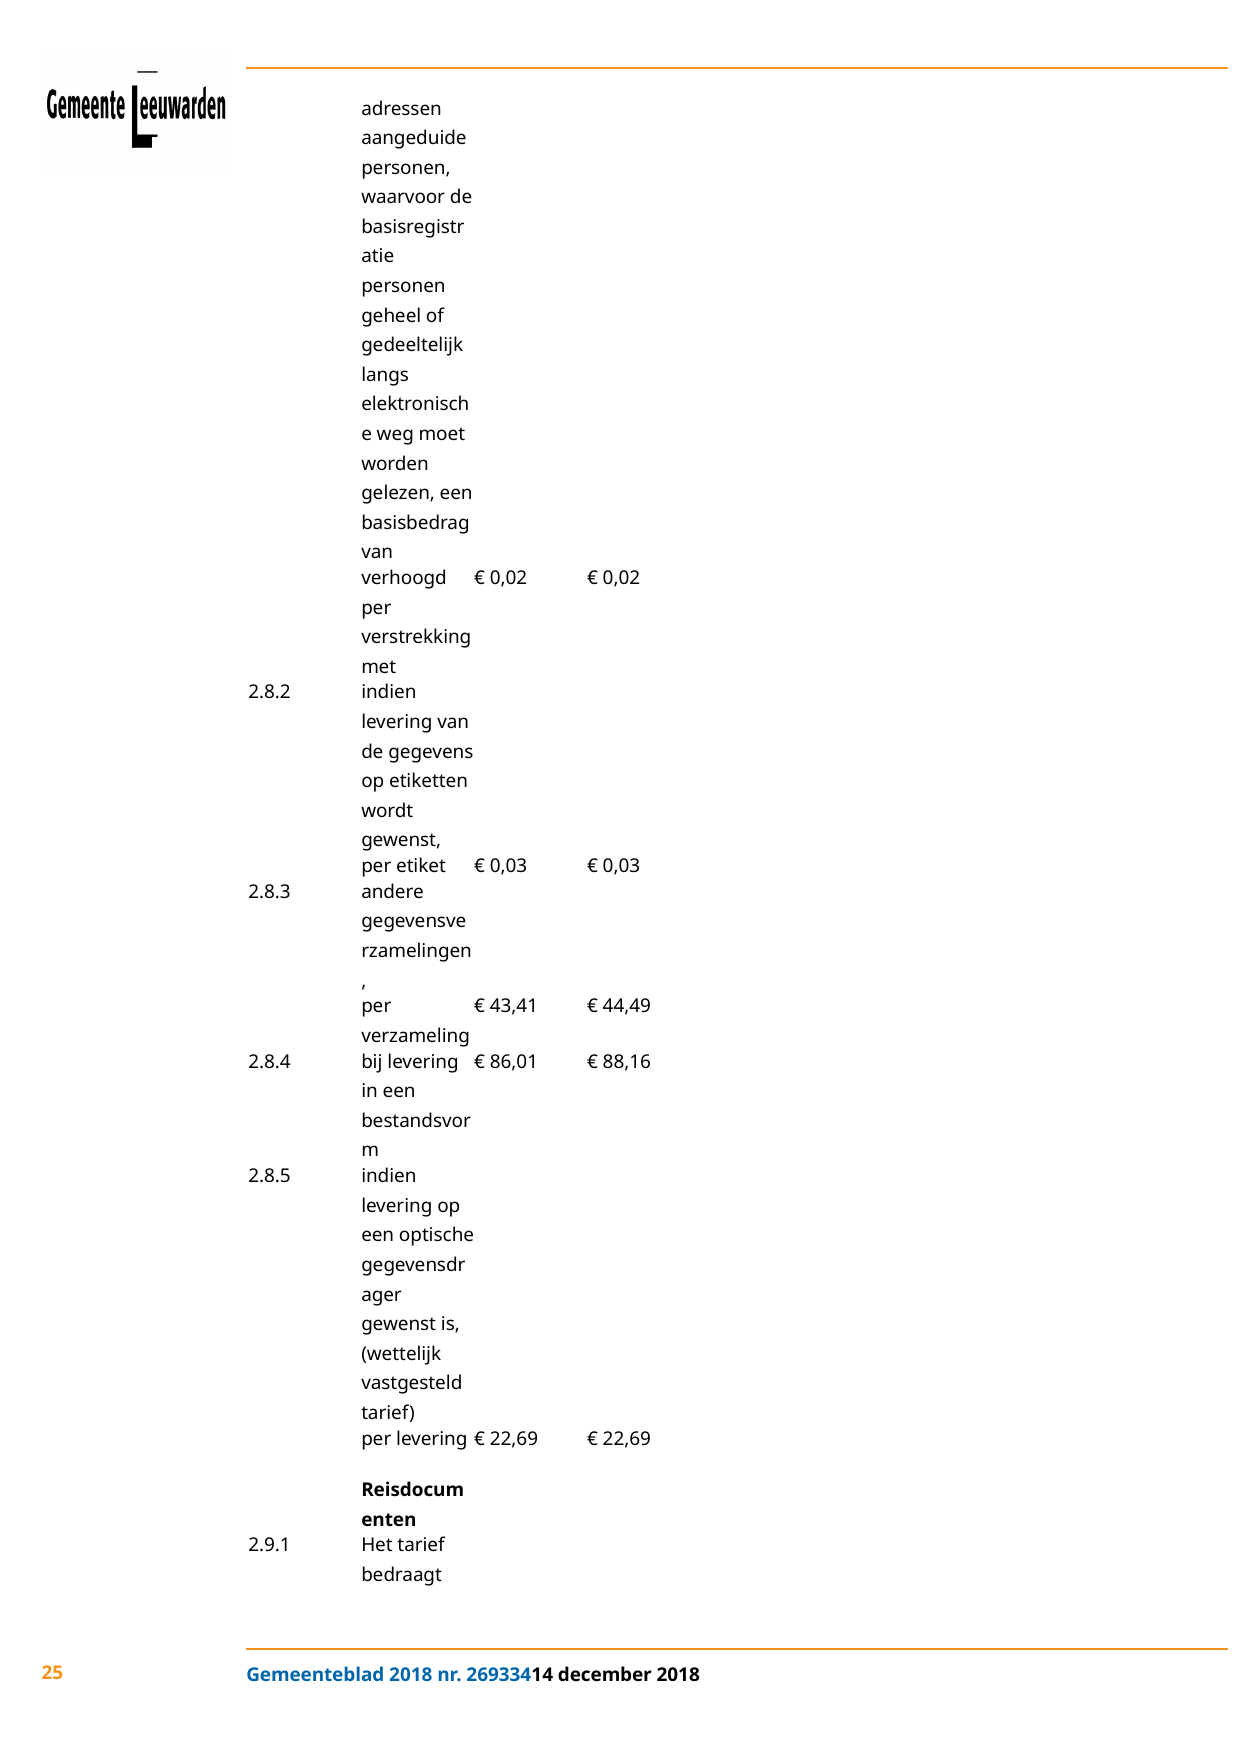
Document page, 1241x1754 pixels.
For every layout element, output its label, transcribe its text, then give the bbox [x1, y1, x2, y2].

table_cell [248, 1425, 361, 1451]
table_cell [587, 1451, 700, 1476]
table_cell [248, 564, 361, 679]
table_cell [587, 1163, 700, 1425]
table_cell per levering [361, 1425, 474, 1451]
table_cell 2.8.2 [248, 679, 361, 852]
table_cell € 22,69 [474, 1425, 587, 1451]
table_cell [474, 679, 587, 852]
table_cell verhoogd per verstrekking met [361, 564, 474, 679]
table_cell per etiket [361, 853, 474, 878]
table_cell 2.8.4 [248, 1048, 361, 1162]
table_cell [587, 878, 700, 993]
table_cell € 0,03 [587, 853, 700, 878]
table_cell andere gegevensverzamelingen, [361, 878, 474, 993]
table_cell [587, 1532, 700, 1587]
table_cell Het tarief bedraagt [361, 1532, 474, 1587]
table_cell [248, 853, 361, 878]
table_cell [248, 993, 361, 1048]
table_cell indien levering van de gegevens op etiketten wordt gewenst, [361, 679, 474, 852]
table_cell per verzameling [361, 993, 474, 1048]
table_cell [474, 1532, 587, 1587]
table_cell bij levering in een bestandsvorm [361, 1048, 474, 1162]
table_cell € 0,02 [587, 564, 700, 679]
table_cell [474, 1163, 587, 1425]
table_cell 2.9.1 [248, 1532, 361, 1587]
table_cell € 44,49 [587, 993, 700, 1048]
table_cell € 22,69 [587, 1425, 700, 1451]
table_cell € 86,01 [474, 1048, 587, 1162]
table_cell [361, 1451, 474, 1476]
table_cell [587, 1476, 700, 1532]
table_cell [248, 1476, 361, 1532]
table_cell [248, 95, 361, 564]
table_cell [474, 95, 587, 564]
table_cell € 43,41 [474, 993, 587, 1048]
table_cell 2.8.5 [248, 1163, 361, 1425]
table_cell [587, 679, 700, 852]
table_cell Reisdocumenten [361, 1476, 474, 1532]
table_cell [474, 1451, 587, 1476]
table_cell 2.8.3 [248, 878, 361, 993]
table_cell € 88,16 [587, 1048, 700, 1162]
table_cell € 0,03 [474, 853, 587, 878]
table_cell [474, 878, 587, 993]
table_cell adressen aangeduide personen, waarvoor de basisregistratie personen geheel of gedeeltelijk langs elektronische weg moet worden gelezen, een basisbedrag van [361, 95, 474, 564]
table_cell € 0,02 [474, 564, 587, 679]
table_cell [587, 95, 700, 564]
table_cell indien levering op een optische gegevensdrager gewenst is, (wettelijk vastgesteld tarief) [361, 1163, 474, 1425]
picture [41, 47, 231, 172]
table_cell [248, 1451, 361, 1476]
table_cell [474, 1476, 587, 1532]
